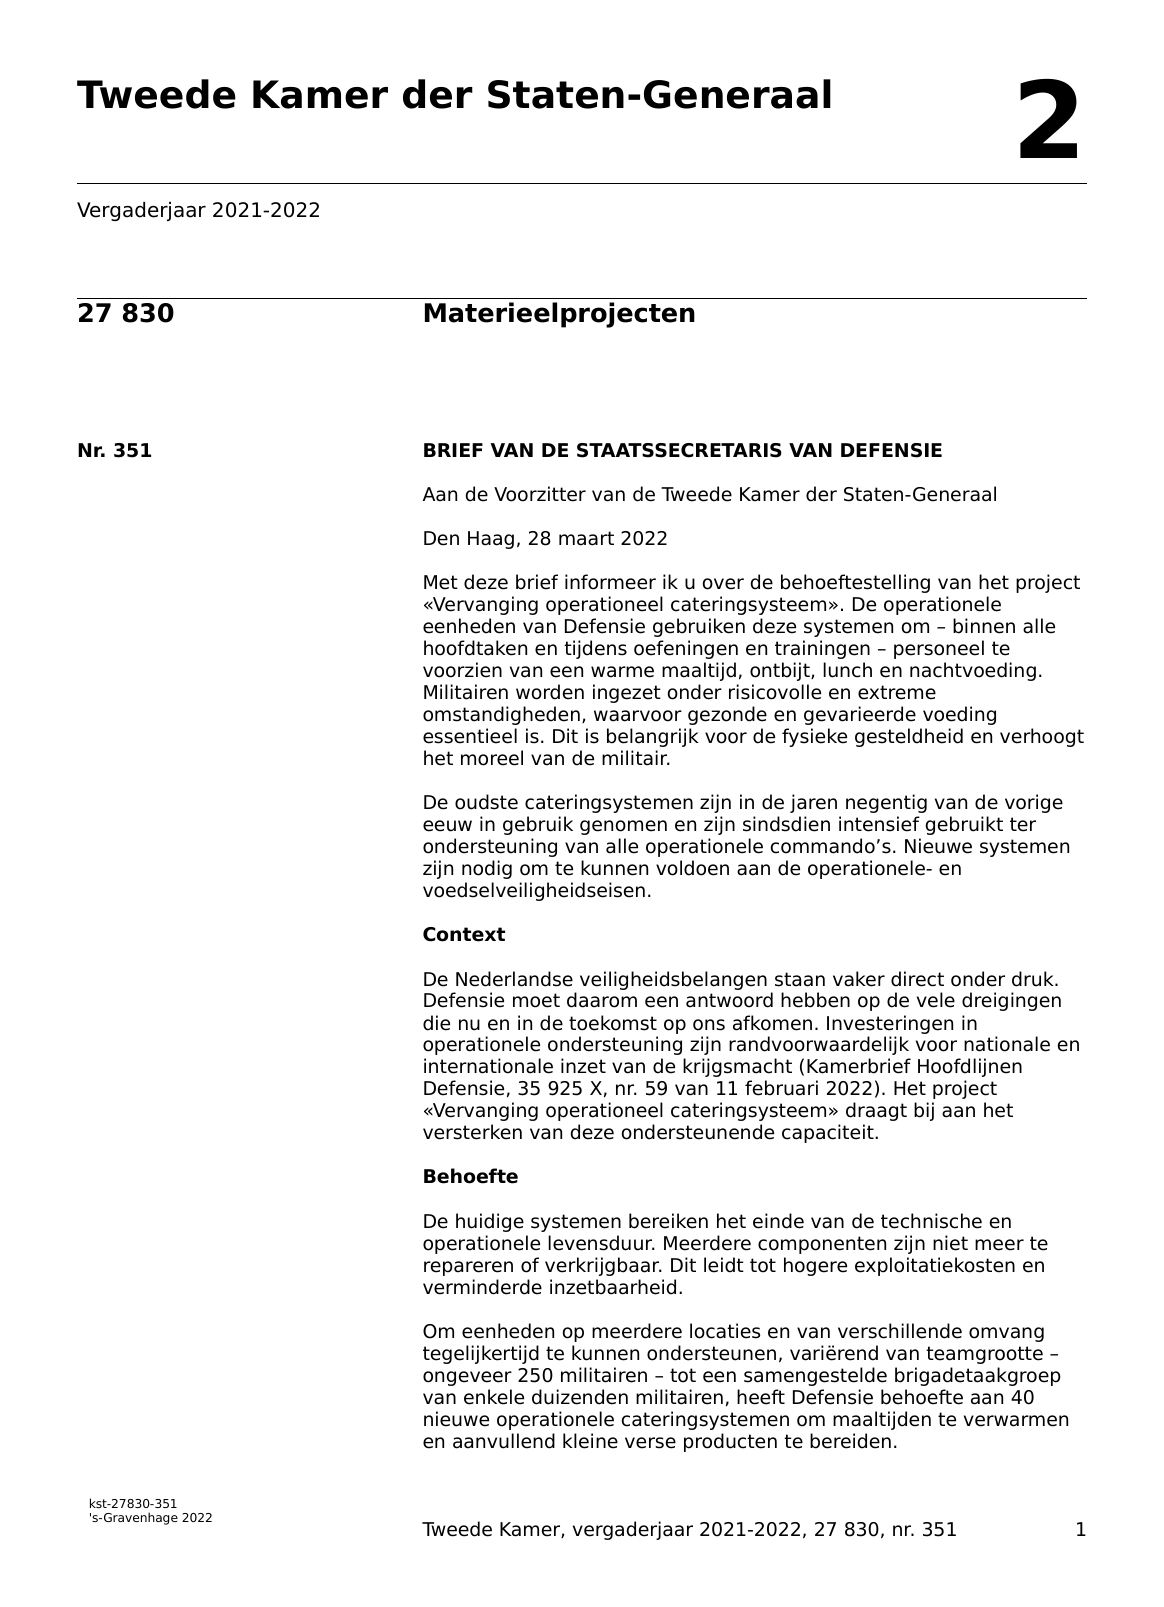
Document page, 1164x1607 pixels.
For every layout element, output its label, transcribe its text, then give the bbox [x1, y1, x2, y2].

text De Nederlandse veiligheidsbelangen staan vaker direct onder druk. Defensie moet daarom een antwoord hebben op de vele dreigingen die nu en in de toekomst op ons afkomen. Investeringen in operationele ondersteuning zijn randvoorwaardelijk voor nationale en internationale inzet van de krijgsmacht (Kamerbrief Hoofdlijnen Defensie, 35 925 X, nr. 59 van 11 februari 2022). Het project «Vervanging operationeel cateringsysteem» draagt bij aan het versterken van deze ondersteunende capaciteit. [422, 968, 1087, 1144]
table_header 2 [886, 59, 1087, 183]
text 's-Gravenhage 2022 [88, 1511, 323, 1525]
subtitle 27 830 Materieelprojecten [77, 299, 1087, 329]
text Met deze brief informeer ik u over de behoeftestelling van het project «Vervanging operationeel cateringsysteem». De operationele eenheden van Defensie gebruiken deze systemen om – binnen alle hoofdtaken en tijdens oefeningen en trainingen – personeel te voorzien van een warme maaltijd, ontbijt, lunch en nachtvoeding. Militairen worden ingezet onder risicovolle en extreme omstandigheden, waarvoor gezonde en gevarieerde voeding essentieel is. Dit is belangrijk voor de fysieke gesteldheid en verhoogt het moreel van de militair. [422, 572, 1087, 770]
subtitle Nr. 351 BRIEF VAN DE STAATSSECRETARIS VAN DEFENSIE [77, 440, 1087, 462]
table_header Tweede Kamer der Staten-Generaal [77, 59, 886, 183]
text De huidige systemen bereiken het einde van de technische en operationele levensduur. Meerdere componenten zijn niet meer te repareren of verkrijgbaar. Dit leidt tot hogere exploitatiekosten en verminderde inzetbaarheid. [422, 1211, 1087, 1298]
table_cell Vergaderjaar 2021-2022 [77, 184, 1087, 298]
text De oudste cateringsystemen zijn in de jaren negentig van de vorige eeuw in gebruik genomen en zijn sindsdien intensief gebruikt ter ondersteuning van alle operationele commando’s. Nieuwe systemen zijn nodig om te kunnen voldoen aan de operationele- en voedselveiligheidseisen. [422, 792, 1087, 902]
text Om eenheden op meerdere locaties en van verschillende omvang tegelijkertijd te kunnen ondersteunen, variërend van teamgrootte – ongeveer 250 militairen – tot een samengestelde brigadetaakgroep van enkele duizenden militairen, heeft Defensie behoefte aan 40 nieuwe operationele cateringsystemen om maaltijden te verwarmen en aanvullend kleine verse producten te bereiden. [422, 1321, 1087, 1453]
subtitle Behoefte [422, 1166, 1087, 1188]
text kst-27830-351 [88, 1497, 323, 1511]
subtitle Context [422, 924, 1087, 946]
text Aan de Voorzitter van de Tweede Kamer der Staten-Generaal [422, 484, 1087, 506]
text Den Haag, 28 maart 2022 [422, 528, 1087, 550]
